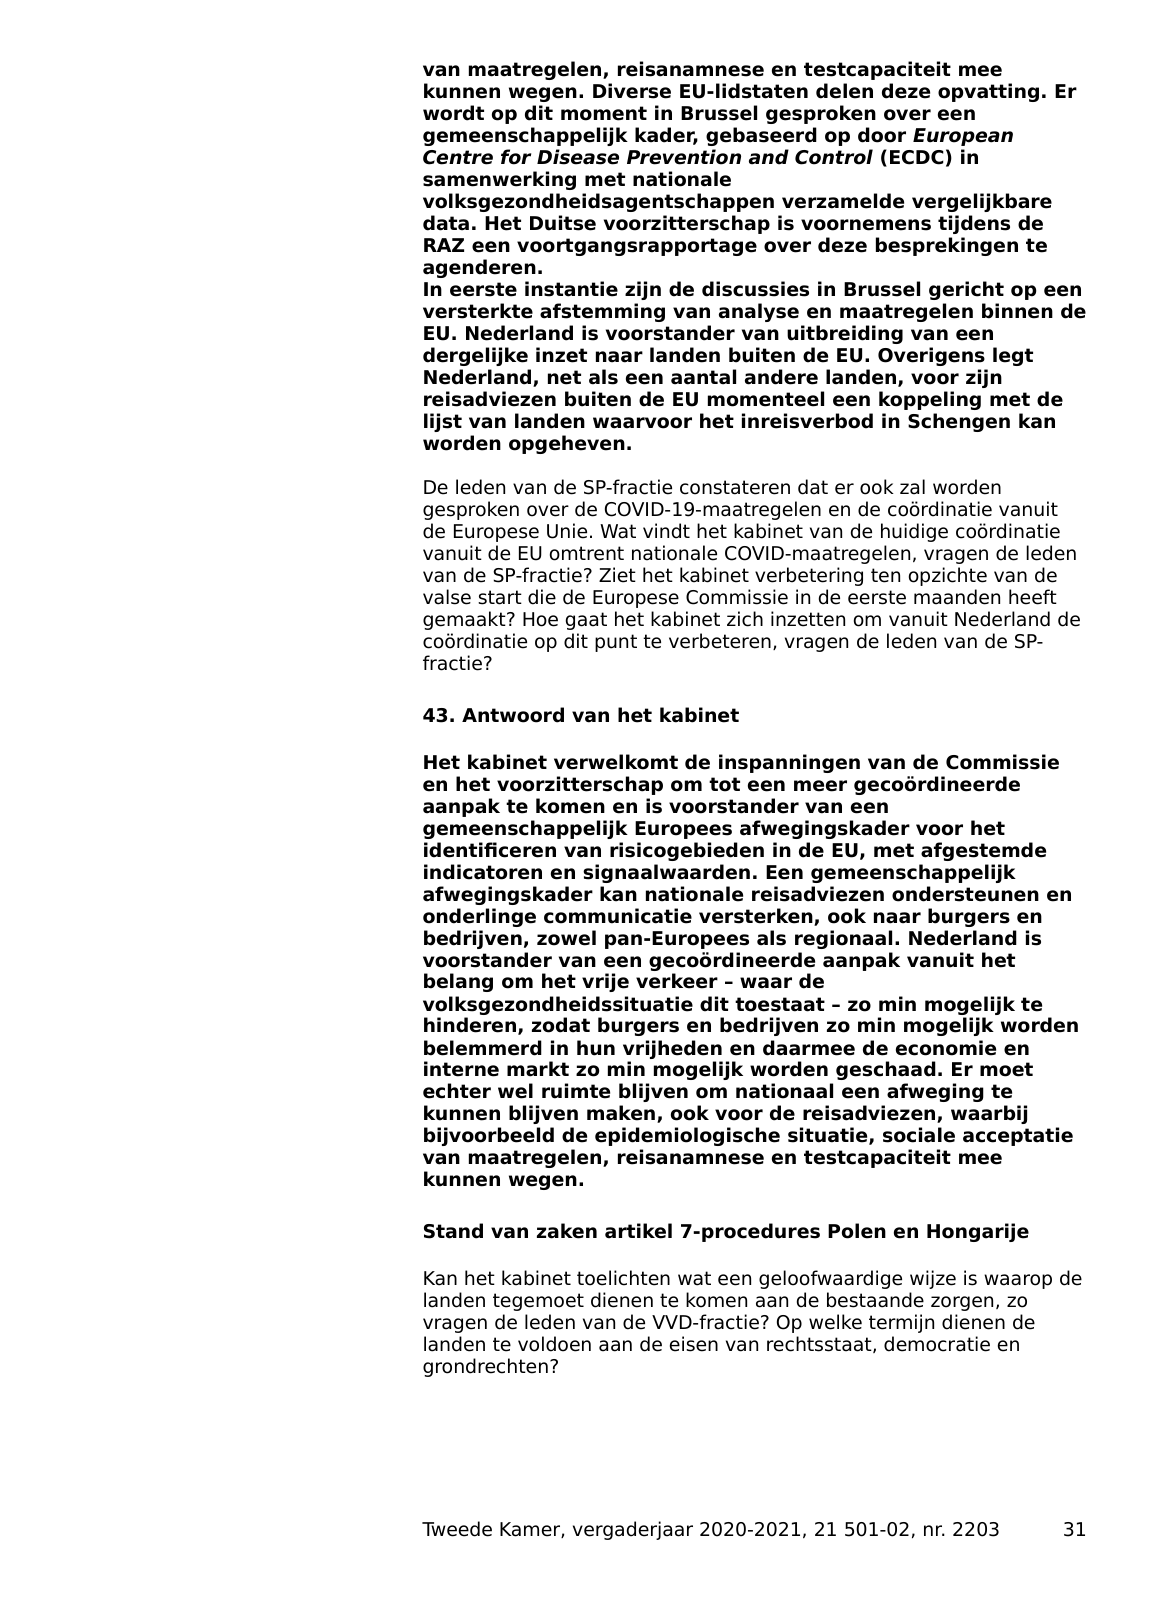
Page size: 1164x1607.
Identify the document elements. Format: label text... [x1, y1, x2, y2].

subtitle Stand van zaken artikel 7-procedures Polen en Hongarije [422, 1221, 1087, 1243]
text In eerste instantie zijn de discussies in Brussel gericht op een versterkte afstemming van analyse en maatregelen binnen de EU. Nederland is voorstander van uitbreiding van een dergelijke inzet naar landen buiten de EU. Overigens legt Nederland, net als een aantal andere landen, voor zijn reisadviezen buiten de EU momenteel een koppeling met de lijst van landen waarvoor het inreisverbod in Schengen kan worden opgeheven. [422, 279, 1087, 455]
text van maatregelen, reisanamnese en testcapaciteit mee kunnen wegen. Diverse EU-lidstaten delen deze opvatting. Er wordt op dit moment in Brussel gesproken over een gemeenschappelijk kader, gebaseerd op door European Centre for Disease Prevention and Control (ECDC) in samenwerking met nationale volksgezondheidsagentschappen verzamelde vergelijkbare data. Het Duitse voorzitterschap is voornemens tijdens de RAZ een voortgangsrapportage over deze besprekingen te agenderen. [422, 59, 1087, 279]
text De leden van de SP-fractie constateren dat er ook zal worden gesproken over de COVID-19-maatregelen en de coördinatie vanuit de Europese Unie. Wat vindt het kabinet van de huidige coördinatie vanuit de EU omtrent nationale COVID-maatregelen, vragen de leden van de SP-fractie? Ziet het kabinet verbetering ten opzichte van de valse start die de Europese Commissie in de eerste maanden heeft gemaakt? Hoe gaat het kabinet zich inzetten om vanuit Nederland de coördinatie op dit punt te verbeteren, vragen de leden van de SP-fractie? [422, 477, 1087, 675]
text Kan het kabinet toelichten wat een geloofwaardige wijze is waarop de landen tegemoet dienen te komen aan de bestaande zorgen, zo vragen de leden van de VVD-fractie? Op welke termijn dienen de landen te voldoen aan de eisen van rechtsstaat, democratie en grondrechten? [422, 1268, 1087, 1378]
subtitle 43. Antwoord van het kabinet [422, 705, 1087, 727]
text Het kabinet verwelkomt de inspanningen van de Commissie en het voorzitterschap om tot een meer gecoördineerde aanpak te komen en is voorstander van een gemeenschappelijk Europees afwegingskader voor het identificeren van risicogebieden in de EU, met afgestemde indicatoren en signaalwaarden. Een gemeenschappelijk afwegingskader kan nationale reisadviezen ondersteunen en onderlinge communicatie versterken, ook naar burgers en bedrijven, zowel pan-Europees als regionaal. Nederland is voorstander van een gecoördineerde aanpak vanuit het belang om het vrije verkeer – waar de volksgezondheidssituatie dit toestaat – zo min mogelijk te hinderen, zodat burgers en bedrijven zo min mogelijk worden belemmerd in hun vrijheden en daarmee de economie en interne markt zo min mogelijk worden geschaad. Er moet echter wel ruimte blijven om nationaal een afweging te kunnen blijven maken, ook voor de reisadviezen, waarbij bijvoorbeeld de epidemiologische situatie, sociale acceptatie van maatregelen, reisanamnese en testcapaciteit mee kunnen wegen. [422, 752, 1087, 1191]
